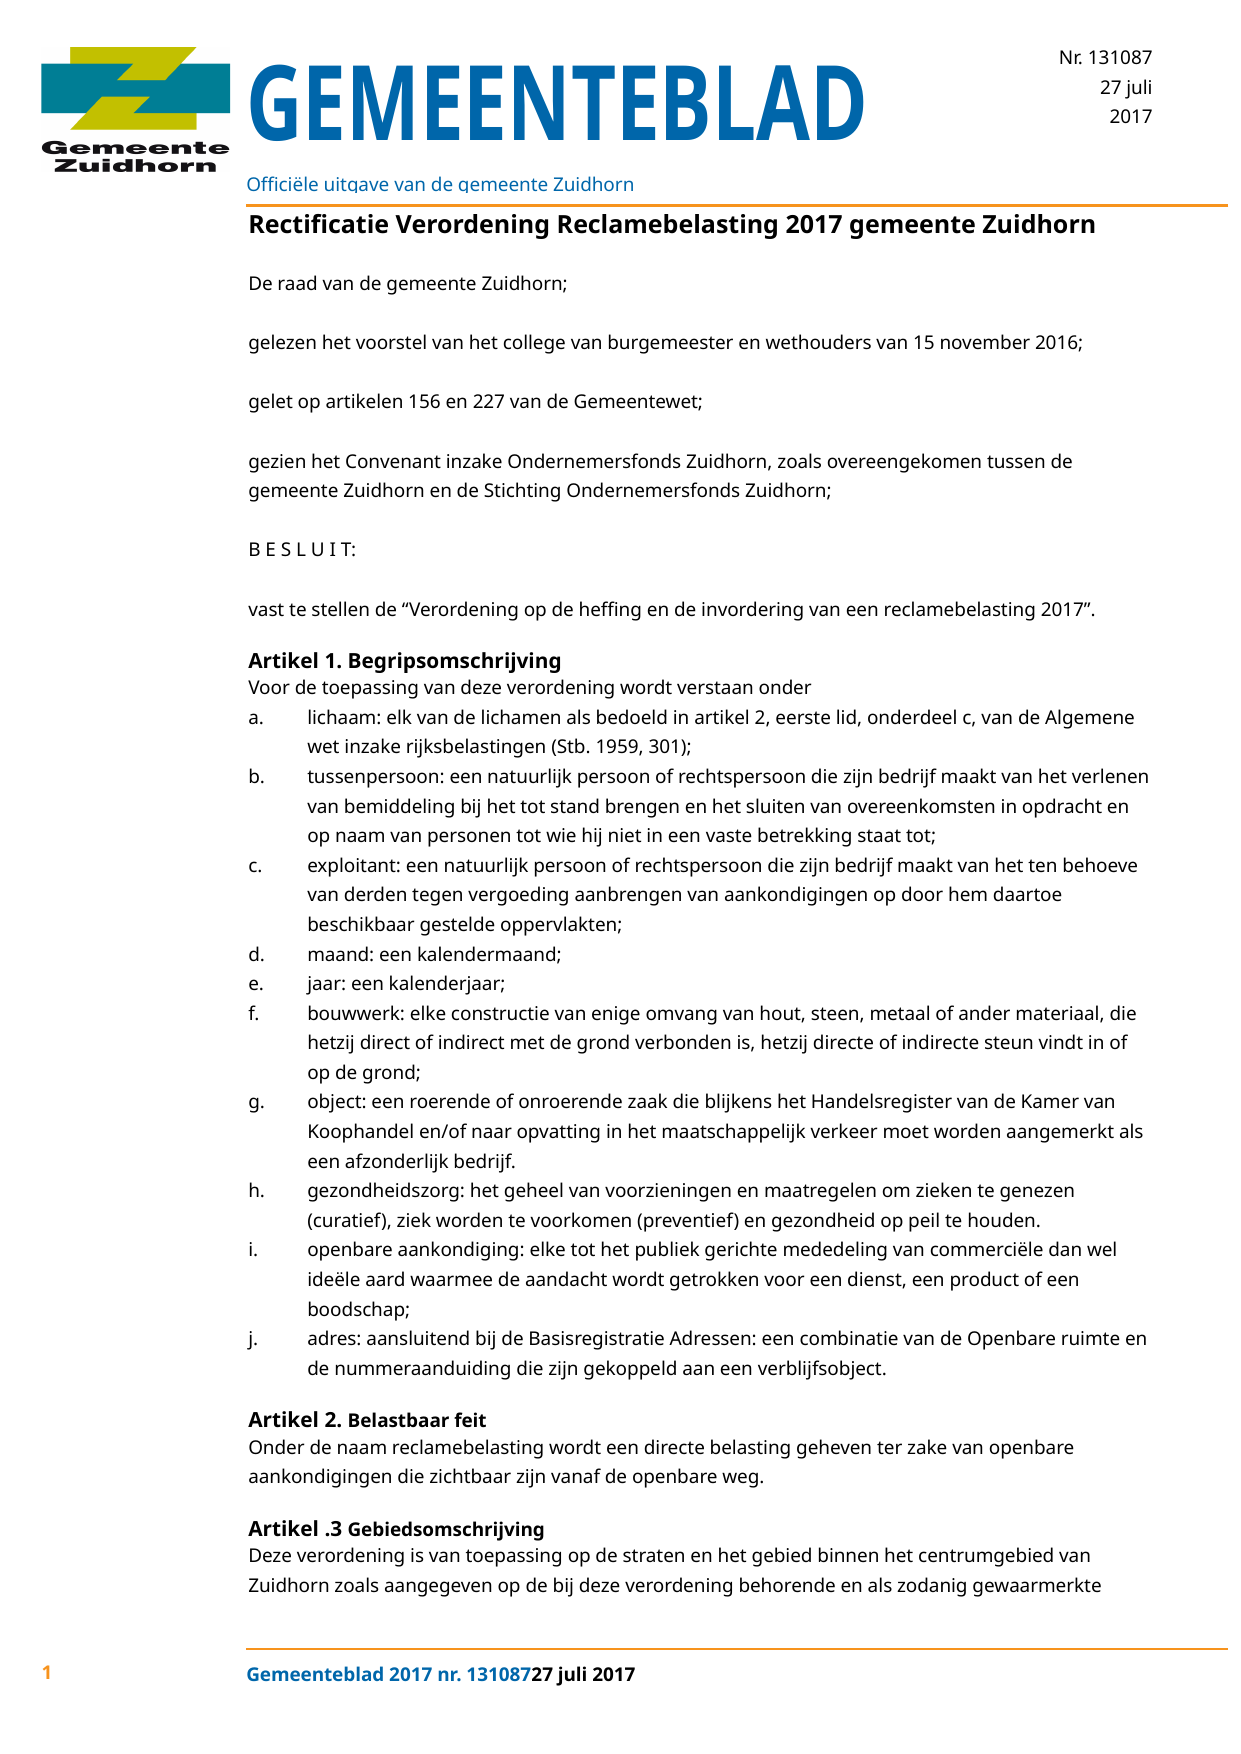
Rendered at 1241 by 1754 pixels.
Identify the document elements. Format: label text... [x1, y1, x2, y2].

list exploitant: een natuurlijk persoon of rechtspersoon die zijn bedrijf maakt van het ten behoeve van derden tegen vergoeding aanbrengen van aankondigingen op door hem daartoe beschikbaar gestelde oppervlakten; [248, 852, 1152, 937]
text Rectificatie Verordening Reclamebelasting 2017 gemeente Zuidhorn [248, 207, 1152, 241]
text Artikel 1. Begripsomschrijving [248, 646, 1152, 674]
list adres: aansluitend bij de Basisregistratie Adressen: een combinatie van de Openbare ruimte en de nummeraanduiding die zijn gekoppeld aan een verblijfsobject. [248, 1325, 1152, 1381]
text De raad van de gemeente Zuidhorn; [248, 270, 1152, 296]
text Artikel .3 Gebiedsomschrijving [248, 1514, 1152, 1542]
list maand: een kalendermaand; [248, 941, 1152, 967]
list gezondheidszorg: het geheel van voorzieningen en maatregelen om zieken te genezen (curatief), ziek worden te voorkomen (preventief) en gezondheid op peil te houden. [248, 1177, 1152, 1233]
list bouwwerk: elke constructie van enige omvang van hout, steen, metaal of ander materiaal, die hetzij direct of indirect met de grond verbonden is, hetzij directe of indirecte steun vindt in of op de grond; [248, 1000, 1152, 1085]
list jaar: een kalenderjaar; [248, 970, 1152, 996]
list object: een roerende of onroerende zaak die blijkens het Handelsregister van de Kamer van Koophandel en/of naar opvatting in het maatschappelijk verkeer moet worden aangemerkt als een afzonderlijk bedrijf. [248, 1089, 1152, 1174]
text Onder de naam reclamebelasting wordt een directe belasting geheven ter zake van openbare aankondigingen die zichtbaar zijn vanaf de openbare weg. [248, 1434, 1152, 1489]
list openbare aankondiging: elke tot het publiek gerichte mededeling van commerciële dan wel ideële aard waarmee de aandacht wordt getrokken voor een dienst, een product of een boodschap; [248, 1237, 1152, 1322]
text Deze verordening is van toepassing op de straten en het gebied binnen het centrumgebied van Zuidhorn zoals aangegeven op de bij deze verordening behorende en als zodanig gewaarmerkte [248, 1542, 1152, 1598]
picture [41, 47, 231, 172]
text B E S L U I T: [248, 537, 1152, 562]
text vast te stellen de “Verordening op de heffing en de invordering van een reclamebelasting 2017”. [248, 596, 1152, 621]
text gelet op artikelen 156 en 227 van de Gemeentewet; [248, 389, 1152, 414]
text gelezen het voorstel van het college van burgemeester en wethouders van 15 november 2016; [248, 329, 1152, 355]
list tussenpersoon: een natuurlijk persoon of rechtspersoon die zijn bedrijf maakt van het verlenen van bemiddeling bij het tot stand brengen en het sluiten van overeenkomsten in opdracht en op naam van personen tot wie hij niet in een vaste betrekking staat tot; [248, 763, 1152, 848]
list lichaam: elk van de lichamen als bedoeld in artikel 2, eerste lid, onderdeel c, van de Algemene wet inzake rijksbelastingen (Stb. 1959, 301); [248, 704, 1152, 759]
text gezien het Convenant inzake Ondernemersfonds Zuidhorn, zoals overeengekomen tussen de gemeente Zuidhorn en de Stichting Ondernemersfonds Zuidhorn; [248, 448, 1152, 503]
text Voor de toepassing van deze verordening wordt verstaan onder [248, 674, 1152, 700]
text Artikel 2. Belastbaar feit [248, 1405, 1152, 1434]
